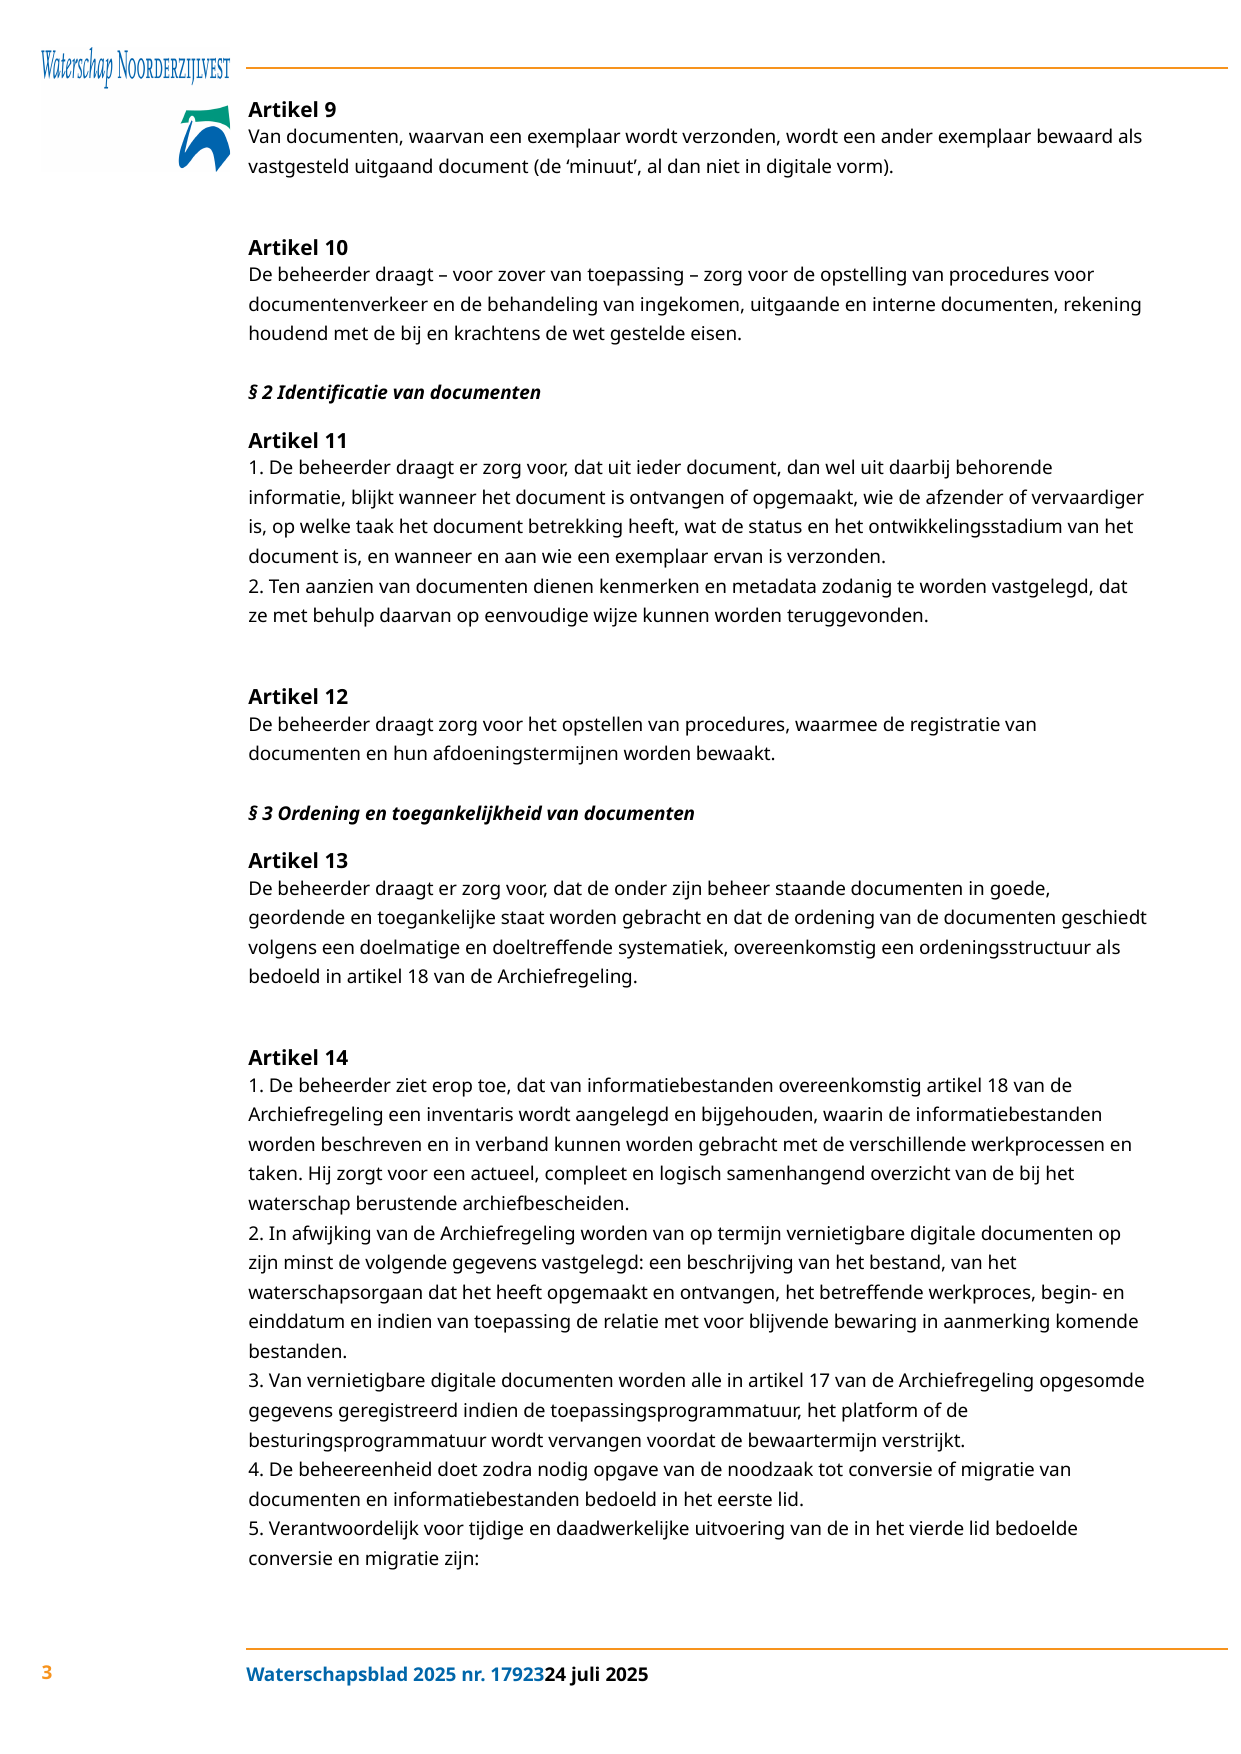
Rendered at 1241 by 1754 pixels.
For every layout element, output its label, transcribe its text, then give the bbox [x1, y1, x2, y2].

text § 3 Ordening en toegankelijkheid van documenten [248, 800, 1152, 825]
text 5. Verantwoordelijk voor tijdige en daadwerkelijke uitvoering van de in het vierde lid bedoelde conversie en migratie zijn: [248, 1516, 1152, 1571]
picture [41, 47, 231, 172]
text 3. Van vernietigbare digitale documenten worden alle in artikel 17 van de Archiefregeling opgesomde gegevens geregistreerd indien de toepassingsprogrammatuur, het platform of de besturingsprogrammatuur wordt vervangen voordat de bewaartermijn verstrijkt. [248, 1368, 1152, 1453]
text Artikel 12 [248, 682, 1152, 711]
text Artikel 9 [248, 95, 1152, 123]
text 2. In afwijking van de Archiefregeling worden van op termijn vernietigbare digitale documenten op zijn minst de volgende gegevens vastgelegd: een beschrijving van het bestand, van het waterschapsorgaan dat het heeft opgemaakt en ontvangen, het betreffende werkproces, begin- en einddatum en indien van toepassing de relatie met voor blijvende bewaring in aanmerking komende bestanden. [248, 1220, 1152, 1364]
text 4. De beheereenheid doet zodra nodig opgave van de noodzaak tot conversie of migratie van documenten en informatiebestanden bedoeld in het eerste lid. [248, 1456, 1152, 1512]
text Artikel 14 [248, 1043, 1152, 1072]
text 2. Ten aanzien van documenten dienen kenmerken en metadata zodanig te worden vastgelegd, dat ze met behulp daarvan op eenvoudige wijze kunnen worden teruggevonden. [248, 573, 1152, 628]
text 1. De beheerder draagt er zorg voor, dat uit ieder document, dan wel uit daarbij behorende informatie, blijkt wanneer het document is ontvangen of opgemaakt, wie de afzender of vervaardiger is, op welke taak het document betrekking heeft, wat de status en het ontwikkelingsstadium van het document is, en wanneer en aan wie een exemplaar ervan is verzonden. [248, 454, 1152, 569]
text Artikel 13 [248, 846, 1152, 875]
text Van documenten, waarvan een exemplaar wordt verzonden, wordt een ander exemplaar bewaard als vastgesteld uitgaand document (de ‘minuut’, al dan niet in digitale vorm). [248, 123, 1152, 178]
text De beheerder draagt zorg voor het opstellen van procedures, waarmee de registratie van documenten en hun afdoeningstermijnen worden bewaakt. [248, 711, 1152, 766]
text Artikel 11 [248, 426, 1152, 454]
text 1. De beheerder ziet erop toe, dat van informatiebestanden overeenkomstig artikel 18 van de Archiefregeling een inventaris wordt aangelegd en bijgehouden, waarin de informatiebestanden worden beschreven en in verband kunnen worden gebracht met de verschillende werkprocessen en taken. Hij zorgt voor een actueel, compleet en logisch samenhangend overzicht van de bij het waterschap berustende archiefbescheiden. [248, 1072, 1152, 1216]
text De beheerder draagt – voor zover van toepassing – zorg voor de opstelling van procedures voor documentenverkeer en de behandeling van ingekomen, uitgaande en interne documenten, rekening houdend met de bij en krachtens de wet gestelde eisen. [248, 261, 1152, 346]
text § 2 Identificatie van documenten [248, 379, 1152, 405]
text De beheerder draagt er zorg voor, dat de onder zijn beheer staande documenten in goede, geordende en toegankelijke staat worden gebracht en dat de ordening van de documenten geschiedt volgens een doelmatige en doeltreffende systematiek, overeenkomstig een ordeningsstructuur als bedoeld in artikel 18 van de Archiefregeling. [248, 875, 1152, 989]
text Artikel 10 [248, 233, 1152, 261]
